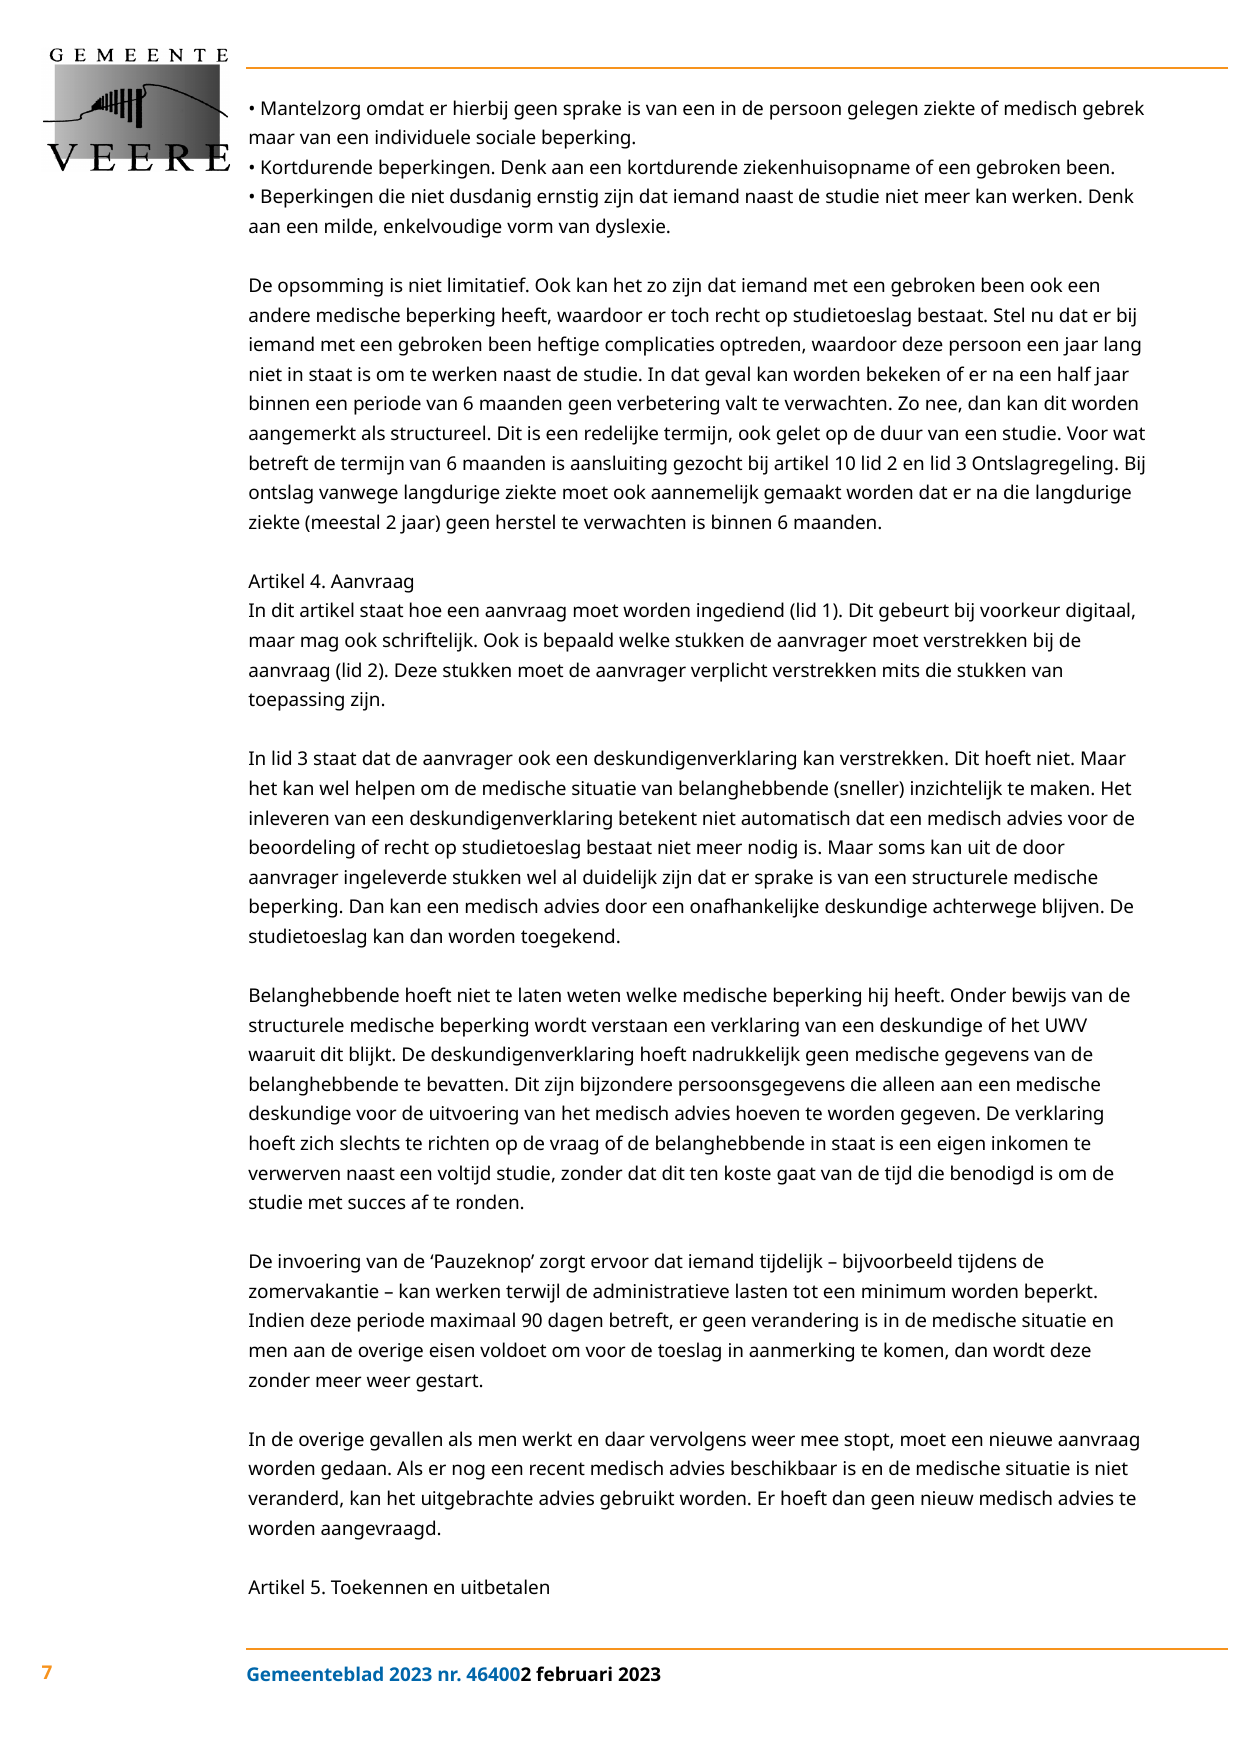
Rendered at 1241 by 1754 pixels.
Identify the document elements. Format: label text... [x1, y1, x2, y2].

text • Beperkingen die niet dusdanig ernstig zijn dat iemand naast de studie niet meer kan werken. Denk aan een milde, enkelvoudige vorm van dyslexie. [248, 183, 1152, 239]
text De opsomming is niet limitatief. Ook kan het zo zijn dat iemand met een gebroken been ook een andere medische beperking heeft, waardoor er toch recht op studietoeslag bestaat. Stel nu dat er bij iemand met een gebroken been heftige complicaties optreden, waardoor deze persoon een jaar lang niet in staat is om te werken naast de studie. In dat geval kan worden bekeken of er na een half jaar binnen een periode van 6 maanden geen verbetering valt te verwachten. Zo nee, dan kan dit worden aangemerkt als structureel. Dit is een redelijke termijn, ook gelet op de duur van een studie. Voor wat betreft de termijn van 6 maanden is aansluiting gezocht bij artikel 10 lid 2 en lid 3 Ontslagregeling. Bij ontslag vanwege langdurige ziekte moet ook aannemelijk gemaakt worden dat er na die langdurige ziekte (meestal 2 jaar) geen herstel te verwachten is binnen 6 maanden. [248, 272, 1152, 535]
text In lid 3 staat dat de aanvrager ook een deskundigenverklaring kan verstrekken. Dit hoeft niet. Maar het kan wel helpen om de medische situatie van belanghebbende (sneller) inzichtelijk te maken. Het inleveren van een deskundigenverklaring betekent niet automatisch dat een medisch advies voor de beoordeling of recht op studietoeslag bestaat niet meer nodig is. Maar soms kan uit de door aanvrager ingeleverde stukken wel al duidelijk zijn dat er sprake is van een structurele medische beperking. Dan kan een medisch advies door een onafhankelijke deskundige achterwege blijven. De studietoeslag kan dan worden toegekend. [248, 746, 1152, 949]
text In dit artikel staat hoe een aanvraag moet worden ingediend (lid 1). Dit gebeurt bij voorkeur digitaal, maar mag ook schriftelijk. Ook is bepaald welke stukken de aanvrager moet verstrekken bij de aanvraag (lid 2). Deze stukken moet de aanvrager verplicht verstrekken mits die stukken van toepassing zijn. [248, 598, 1152, 712]
text De invoering van de ‘Pauzeknop’ zorgt ervoor dat iemand tijdelijk – bijvoorbeeld tijdens de zomervakantie – kan werken terwijl de administratieve lasten tot een minimum worden beperkt. [248, 1248, 1152, 1304]
text Indien deze periode maximaal 90 dagen betreft, er geen verandering is in de medische situatie en men aan de overige eisen voldoet om voor de toeslag in aanmerking te komen, dan wordt deze zonder meer weer gestart. [248, 1308, 1152, 1393]
text • Kortdurende beperkingen. Denk aan een kortdurende ziekenhuisopname of een gebroken been. [248, 154, 1152, 180]
picture [41, 47, 231, 172]
text Artikel 4. Aanvraag [248, 568, 1152, 594]
text • Mantelzorg omdat er hierbij geen sprake is van een in de persoon gelegen ziekte of medisch gebrek maar van een individuele sociale beperking. [248, 95, 1152, 150]
text Artikel 5. Toekennen en uitbetalen [248, 1574, 1152, 1600]
text Belanghebbende hoeft niet te laten weten welke medische beperking hij heeft. Onder bewijs van de structurele medische beperking wordt verstaan een verklaring van een deskundige of het UWV waaruit dit blijkt. De deskundigenverklaring hoeft nadrukkelijk geen medische gegevens van de belanghebbende te bevatten. Dit zijn bijzondere persoonsgegevens die alleen aan een medische deskundige voor de uitvoering van het medisch advies hoeven te worden gegeven. De verklaring hoeft zich slechts te richten op de vraag of de belanghebbende in staat is een eigen inkomen te verwerven naast een voltijd studie, zonder dat dit ten koste gaat van de tijd die benodigd is om de studie met succes af te ronden. [248, 982, 1152, 1215]
text In de overige gevallen als men werkt en daar vervolgens weer mee stopt, moet een nieuwe aanvraag worden gedaan. Als er nog een recent medisch advies beschikbaar is en de medische situatie is niet veranderd, kan het uitgebrachte advies gebruikt worden. Er hoeft dan geen nieuw medisch advies te worden aangevraagd. [248, 1426, 1152, 1541]
